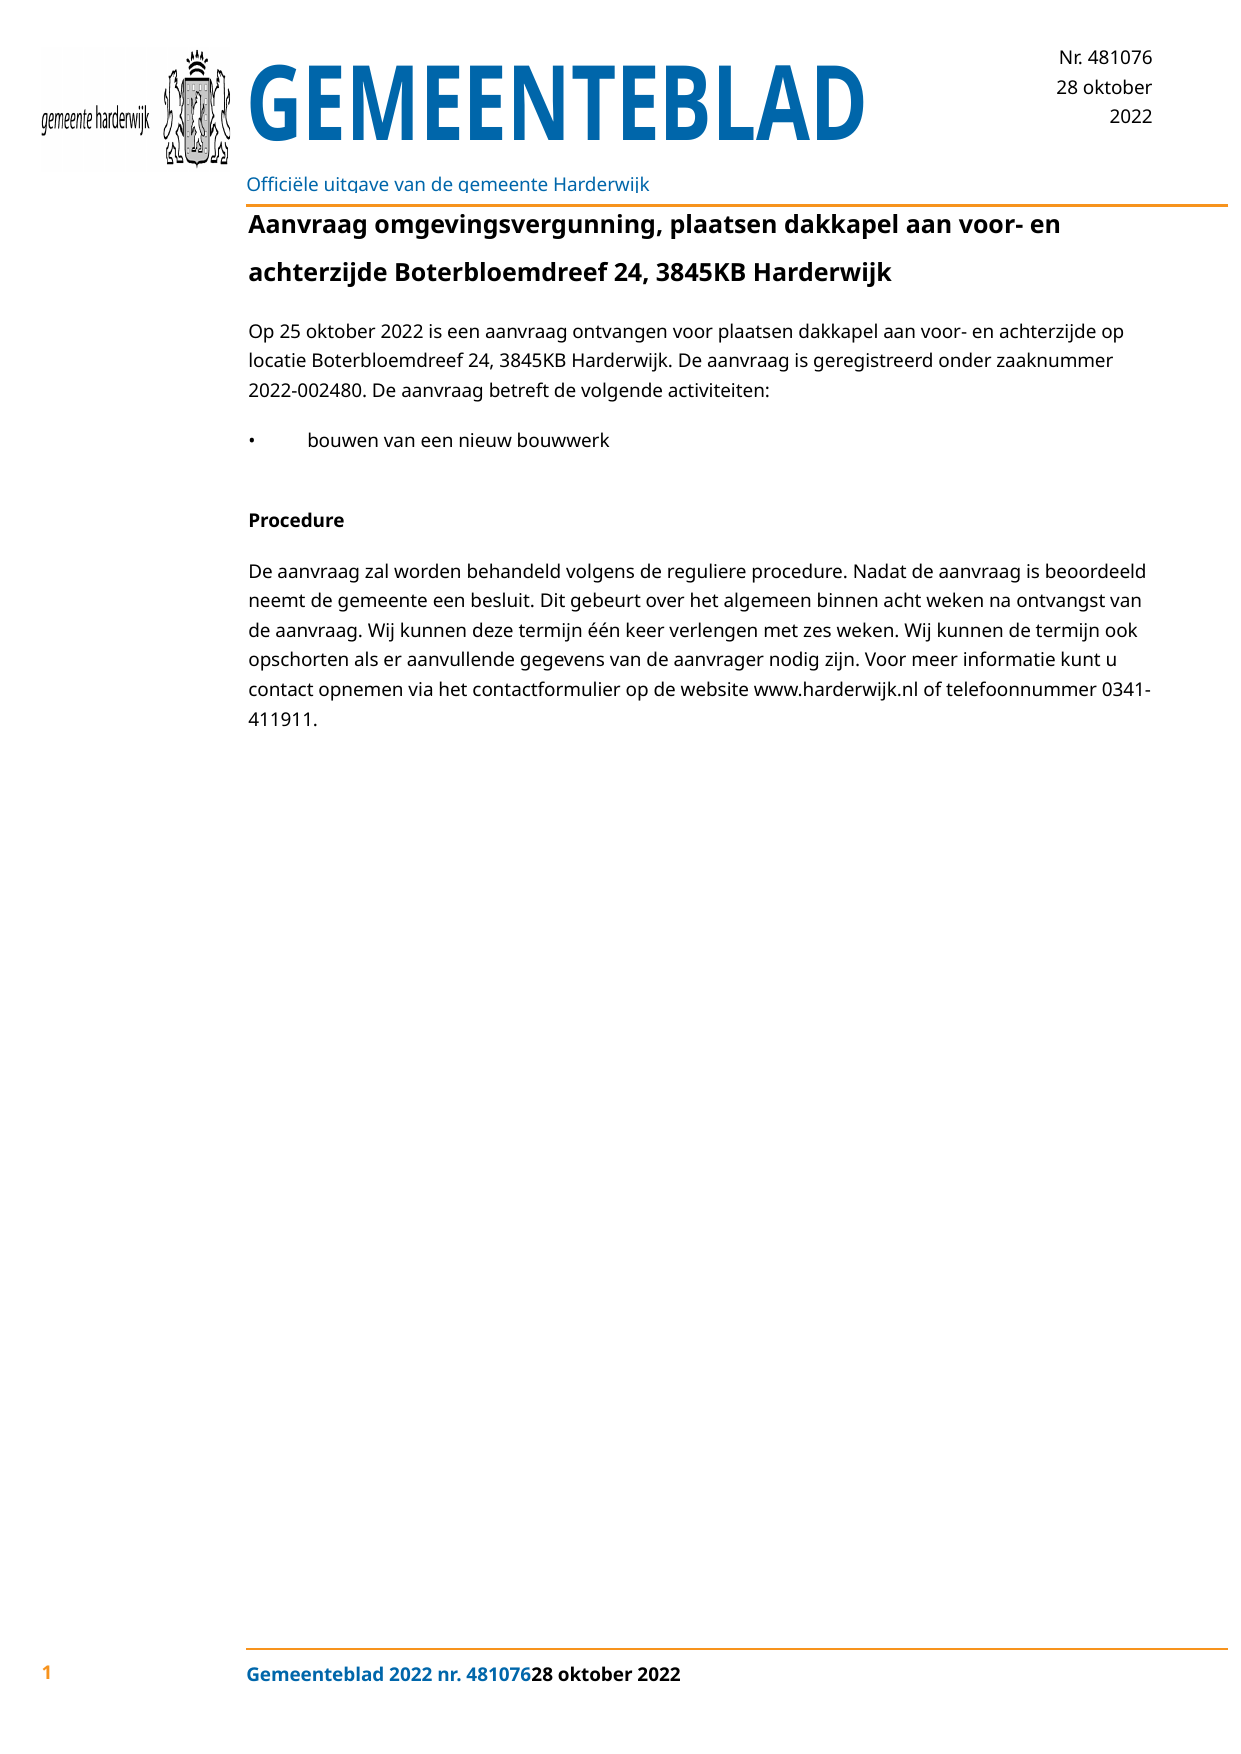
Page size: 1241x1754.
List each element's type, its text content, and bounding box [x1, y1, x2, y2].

text Op 25 oktober 2022 is een aanvraag ontvangen voor plaatsen dakkapel aan voor- en achterzijde op locatie Boterbloemdreef 24, 3845KB Harderwijk. De aanvraag is geregistreerd onder zaaknummer 2022-002480. De aanvraag betreft de volgende activiteiten: [248, 318, 1152, 403]
text Procedure [248, 507, 1152, 533]
text Aanvraag omgevingsvergunning, plaatsen dakkapel aan voor- en achterzijde Boterbloemdreef 24, 3845KB Harderwijk [248, 207, 1152, 288]
text De aanvraag zal worden behandeld volgens de reguliere procedure. Nadat de aanvraag is beoordeeld neemt de gemeente een besluit. Dit gebeurt over het algemeen binnen acht weken na ontvangst van de aanvraag. Wij kunnen deze termijn één keer verlengen met zes weken. Wij kunnen de termijn ook opschorten als er aanvullende gegevens van de aanvrager nodig zijn. Voor meer informatie kunt u contact opnemen via het contactformulier op de website www.harderwijk.nl of telefoonnummer 0341-411911. [248, 558, 1152, 732]
picture [41, 47, 231, 172]
list bouwen van een nieuw bouwwerk [248, 427, 1152, 453]
